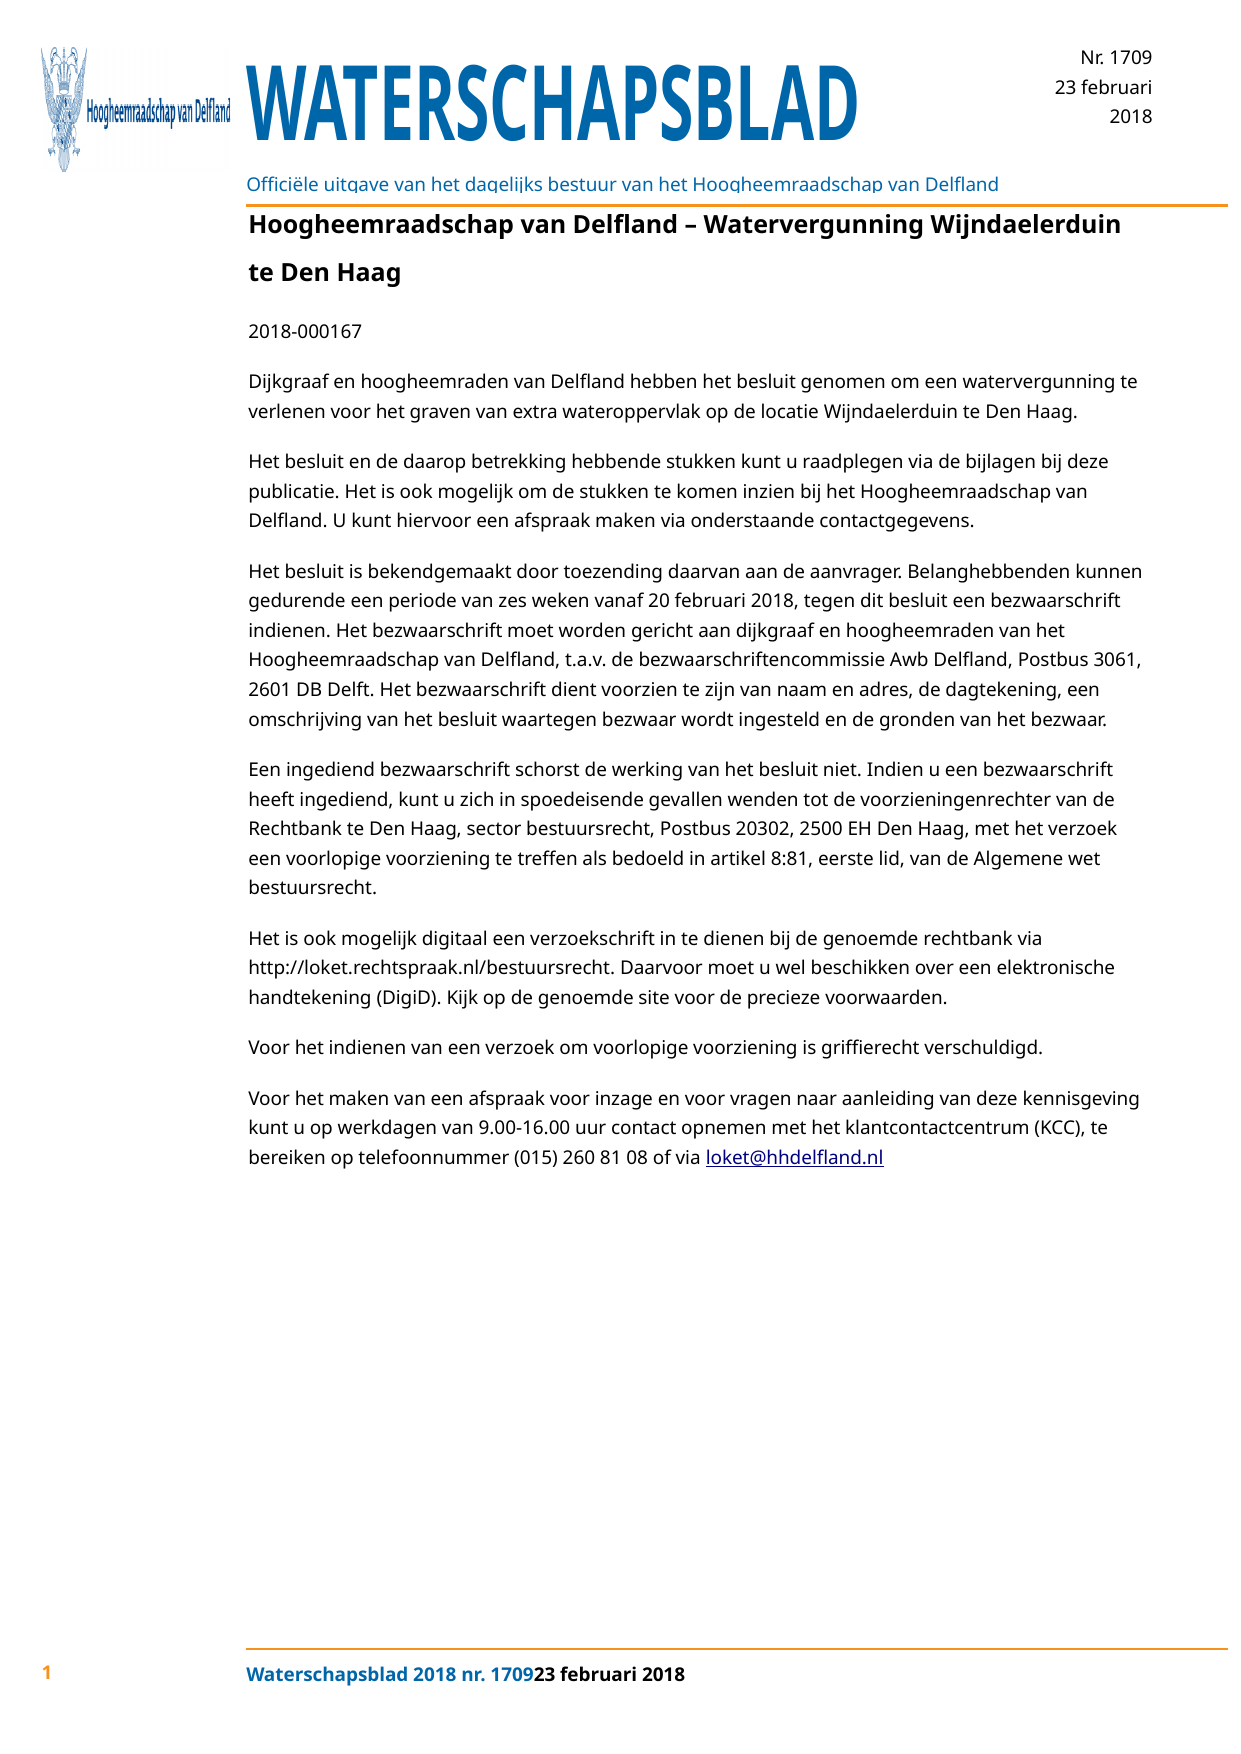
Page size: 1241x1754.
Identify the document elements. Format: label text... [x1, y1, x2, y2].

picture [41, 47, 231, 172]
text Een ingediend bezwaarschrift schorst de werking van het besluit niet. Indien u een bezwaarschrift heeft ingediend, kunt u zich in spoedeisende gevallen wenden tot de voorzieningenrechter van de Rechtbank te Den Haag, sector bestuursrecht, Postbus 20302, 2500 EH Den Haag, met het verzoek een voorlopige voorziening te treffen als bedoeld in artikel 8:81, eerste lid, van de Algemene wet bestuursrecht. [248, 756, 1152, 900]
text Hoogheemraadschap van Delfland – Watervergunning Wijndaelerduin te Den Haag [248, 207, 1152, 288]
text Het is ook mogelijk digitaal een verzoekschrift in te dienen bij de genoemde rechtbank via http://loket.rechtspraak.nl/bestuursrecht. Daarvoor moet u wel beschikken over een elektronische handtekening (DigiD). Kijk op de genoemde site voor de precieze voorwaarden. [248, 925, 1152, 1010]
text Het besluit is bekendgemaakt door toezending daarvan aan de aanvrager. Belanghebbenden kunnen gedurende een periode van zes weken vanaf 20 februari 2018, tegen dit besluit een bezwaarschrift indienen. Het bezwaarschrift moet worden gericht aan dijkgraaf en hoogheemraden van het Hoogheemraadschap van Delfland, t.a.v. de bezwaarschriftencommissie Awb Delfland, Postbus 3061, 2601 DB Delft. Het bezwaarschrift dient voorzien te zijn van naam en adres, de dagtekening, een omschrijving van het besluit waartegen bezwaar wordt ingesteld en de gronden van het bezwaar. [248, 558, 1152, 732]
text 2018-000167 [248, 318, 1152, 344]
text Het besluit en de daarop betrekking hebbende stukken kunt u raadplegen via de bijlagen bij deze publicatie. Het is ook mogelijk om de stukken te komen inzien bij het Hoogheemraadschap van Delfland. U kunt hiervoor een afspraak maken via onderstaande contactgegevens. [248, 448, 1152, 533]
text Voor het maken van een afspraak voor inzage en voor vragen naar aanleiding van deze kennisgeving kunt u op werkdagen van 9.00-16.00 uur contact opnemen met het klantcontactcentrum (KCC), te bereiken op telefoonnummer (015) 260 81 08 of via loket@hhdelfland.nl [248, 1085, 1152, 1170]
text Dijkgraaf en hoogheemraden van Delfland hebben het besluit genomen om een watervergunning te verlenen voor het graven van extra wateroppervlak op de locatie Wijndaelerduin te Den Haag. [248, 368, 1152, 424]
text Voor het indienen van een verzoek om voorlopige voorziening is griffierecht verschuldigd. [248, 1034, 1152, 1060]
